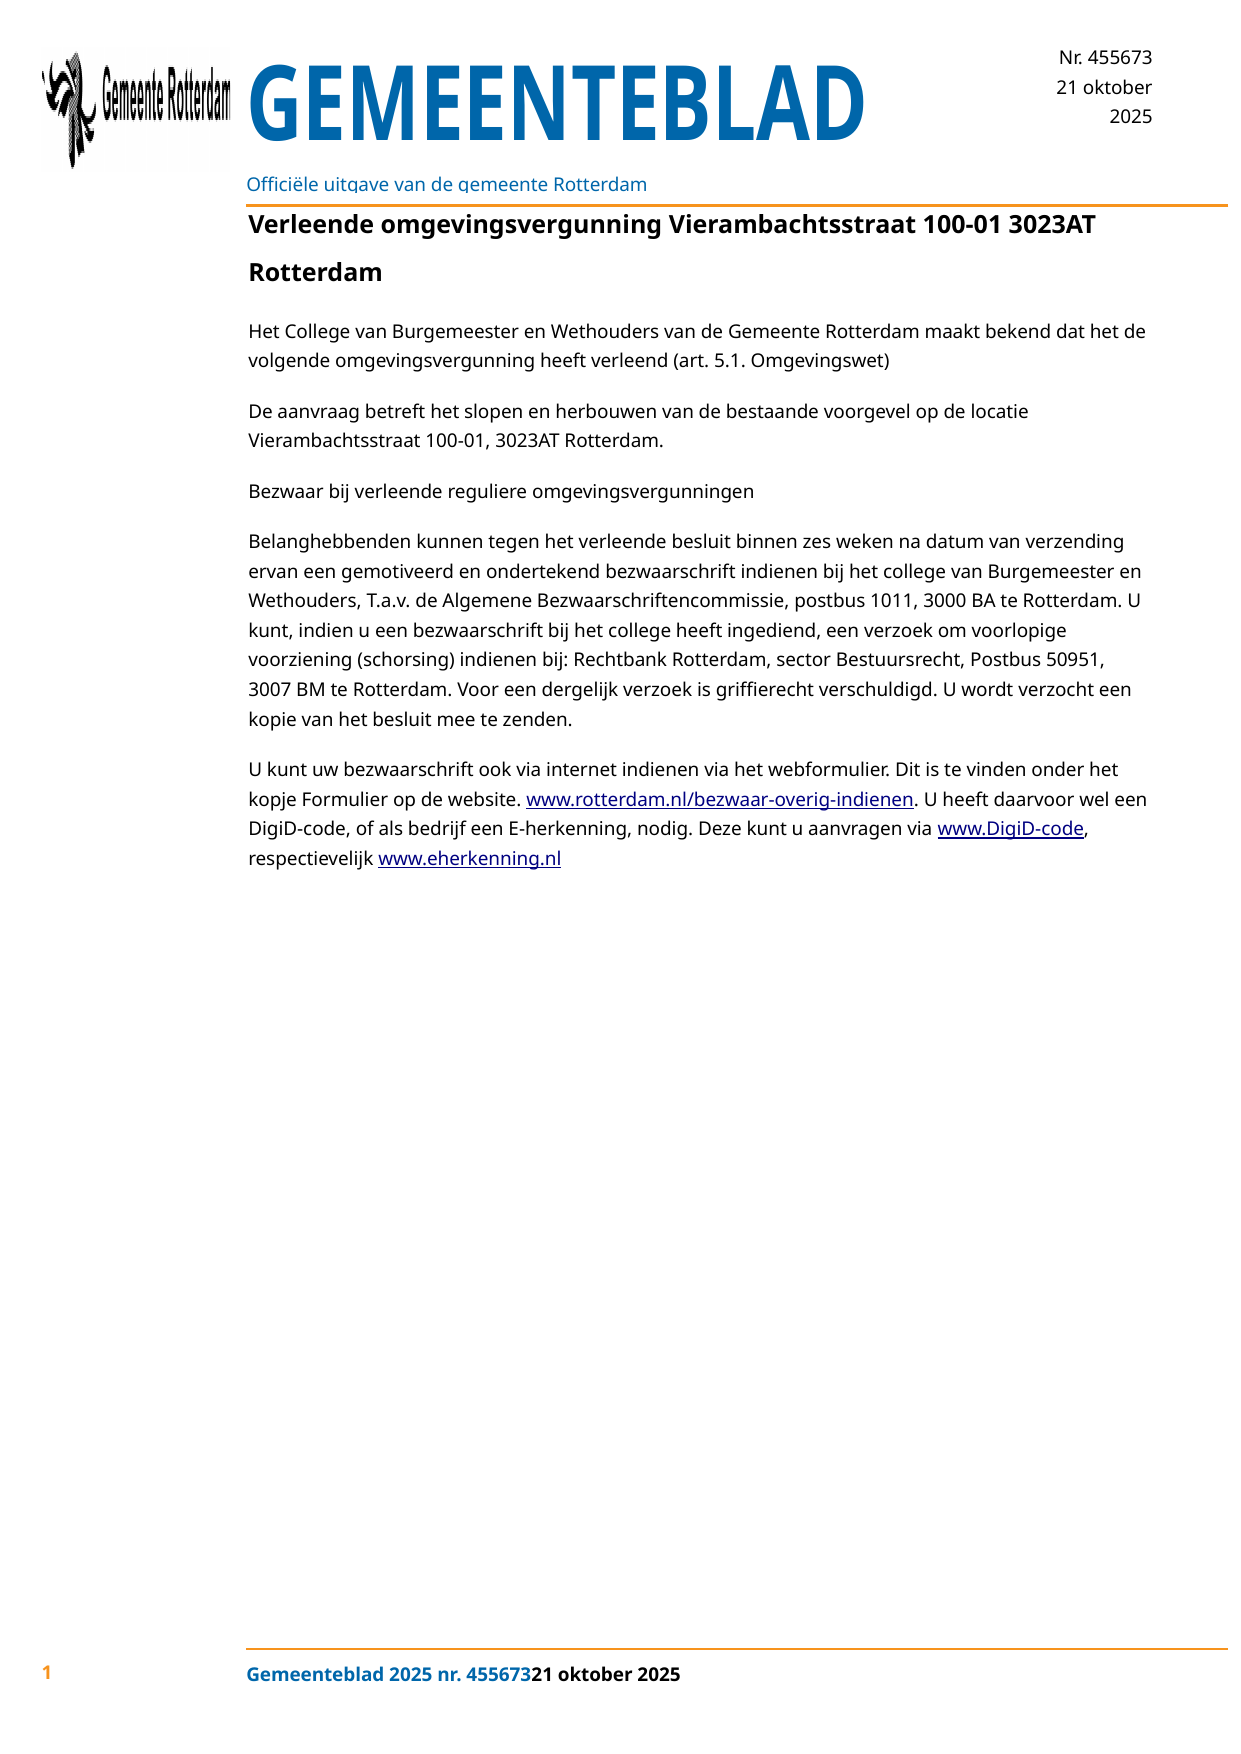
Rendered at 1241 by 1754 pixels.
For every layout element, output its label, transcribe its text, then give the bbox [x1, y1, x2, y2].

text U kunt uw bezwaarschrift ook via internet indienen via het webformulier. Dit is te vinden onder het kopje Formulier op de website. www.rotterdam.nl/bezwaar-overig-indienen. U heeft daarvoor wel een DigiD-code, of als bedrijf een E-herkenning, nodig. Deze kunt u aanvragen via www.DigiD-code, respectievelijk www.eherkenning.nl [248, 756, 1152, 871]
text Het College van Burgemeester en Wethouders van de Gemeente Rotterdam maakt bekend dat het de volgende omgevingsvergunning heeft verleend (art. 5.1. Omgevingswet) [248, 318, 1152, 373]
text De aanvraag betreft het slopen en herbouwen van de bestaande voorgevel op de locatie Vierambachtsstraat 100-01, 3023AT Rotterdam. [248, 398, 1152, 453]
text Bezwaar bij verleende reguliere omgevingsvergunningen [248, 478, 1152, 504]
picture [41, 47, 231, 172]
text Verleende omgevingsvergunning Vierambachtsstraat 100-01 3023AT Rotterdam [248, 207, 1152, 288]
text Belanghebbenden kunnen tegen het verleende besluit binnen zes weken na datum van verzending ervan een gemotiveerd en ondertekend bezwaarschrift indienen bij het college van Burgemeester en Wethouders, T.a.v. de Algemene Bezwaarschriftencommissie, postbus 1011, 3000 BA te Rotterdam. U kunt, indien u een bezwaarschrift bij het college heeft ingediend, een verzoek om voorlopige voorziening (schorsing) indienen bij: Rechtbank Rotterdam, sector Bestuursrecht, Postbus 50951, 3007 BM te Rotterdam. Voor een dergelijk verzoek is griffierecht verschuldigd. U wordt verzocht een kopie van het besluit mee te zenden. [248, 528, 1152, 732]
